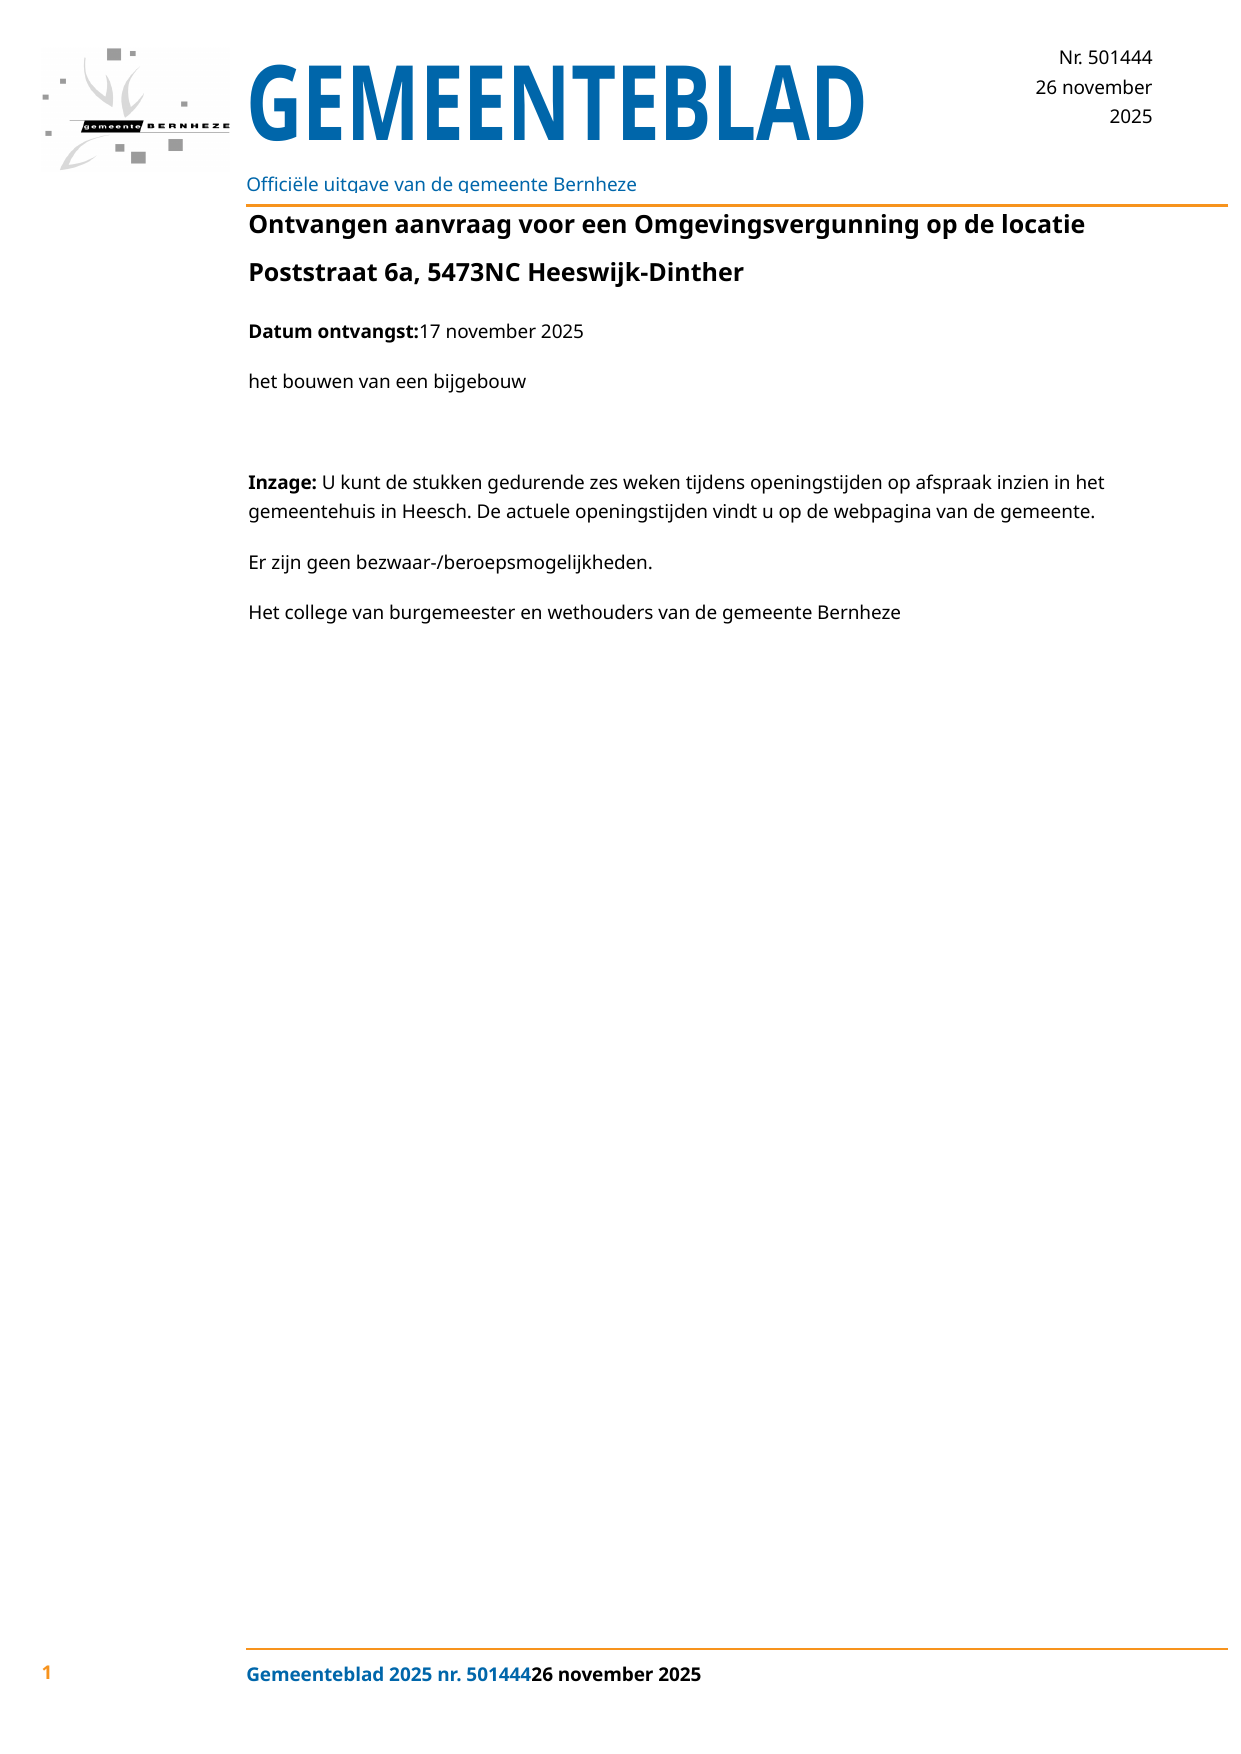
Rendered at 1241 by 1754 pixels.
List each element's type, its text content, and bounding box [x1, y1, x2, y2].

text Er zijn geen bezwaar-/beroepsmogelijkheden. [248, 549, 1152, 575]
picture [41, 47, 231, 172]
text Het college van burgemeester en wethouders van de gemeente Bernheze [248, 599, 1152, 625]
text Inzage: U kunt de stukken gedurende zes weken tijdens openingstijden op afspraak inzien in het gemeentehuis in Heesch. De actuele openingstijden vindt u op de webpagina van de gemeente. [248, 469, 1152, 524]
text Ontvangen aanvraag voor een Omgevingsvergunning op de locatie Poststraat 6a, 5473NC Heeswijk-Dinther [248, 207, 1152, 288]
text het bouwen van een bijgebouw [248, 368, 1152, 394]
text Datum ontvangst:17 november 2025 [248, 318, 1152, 344]
